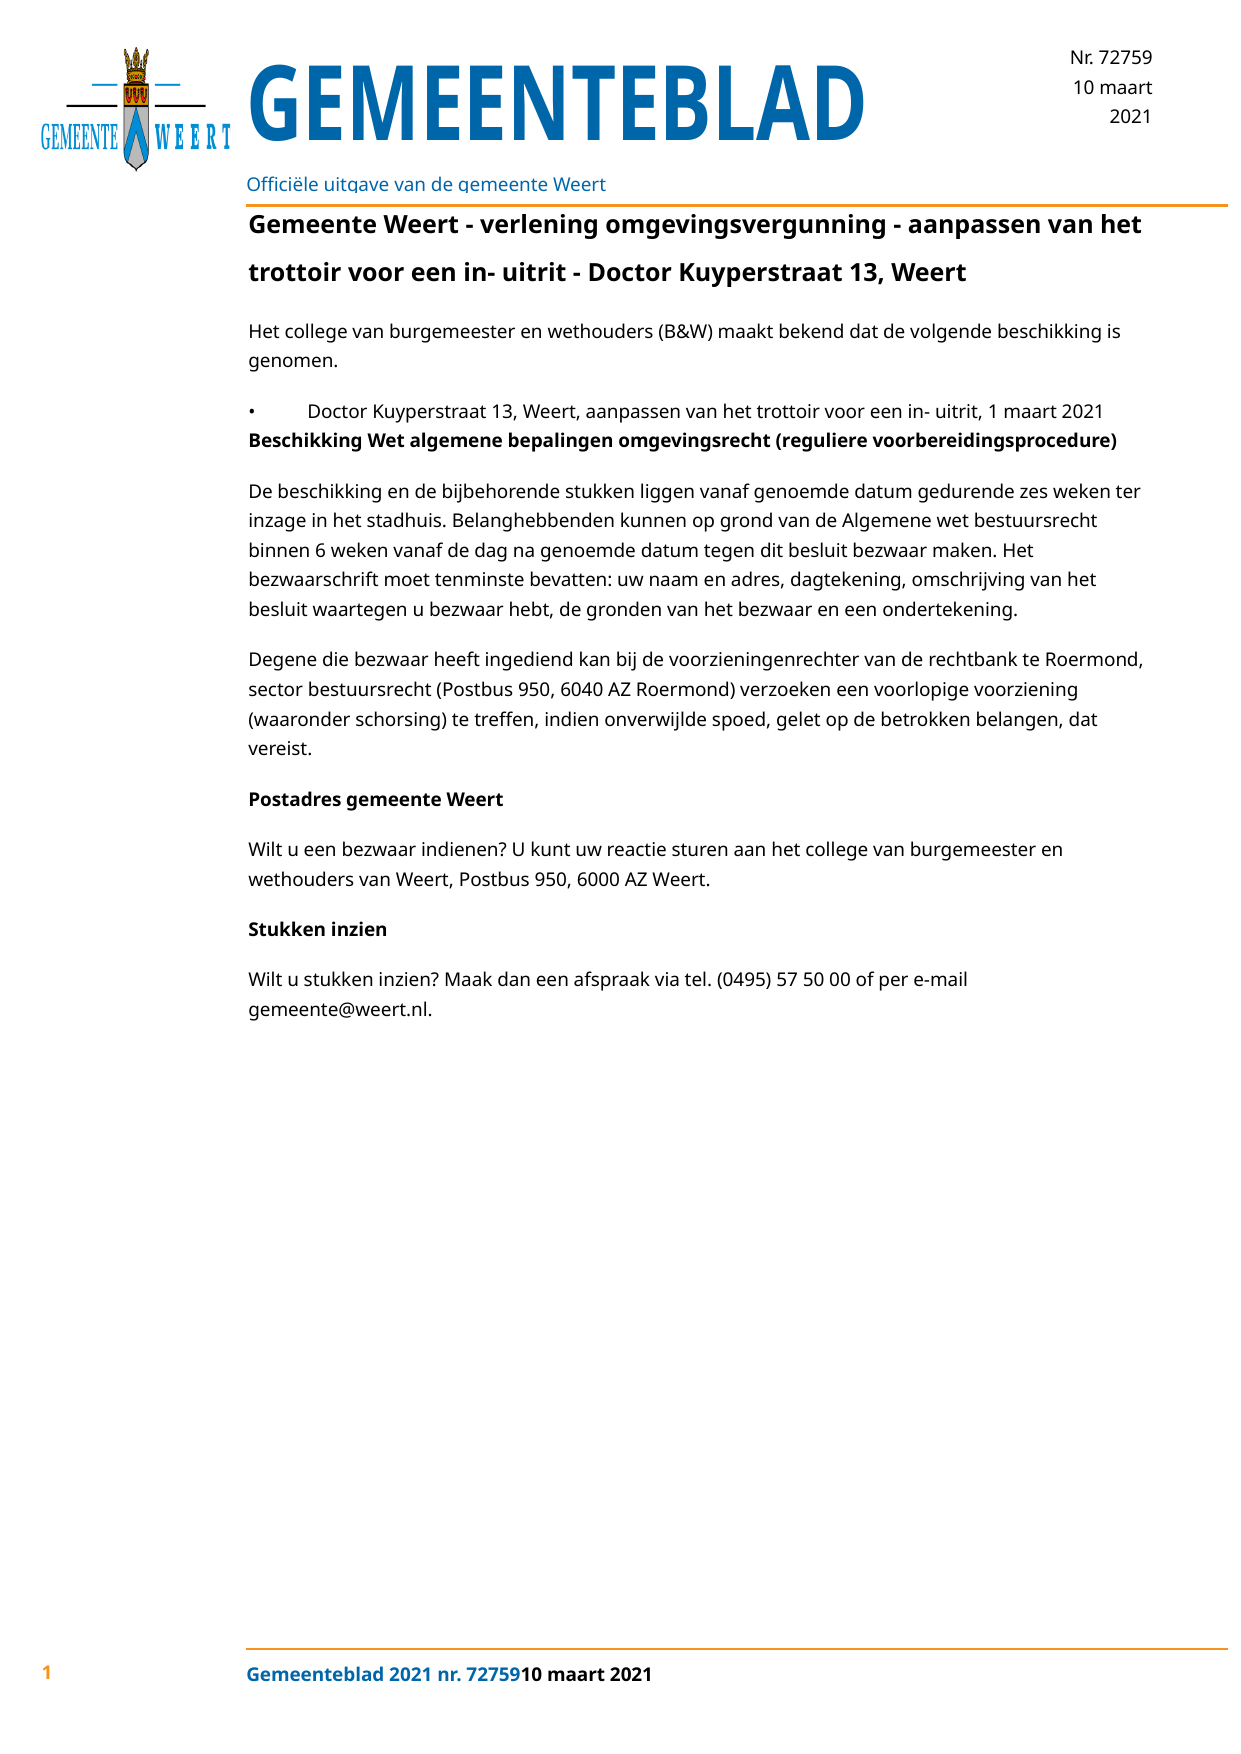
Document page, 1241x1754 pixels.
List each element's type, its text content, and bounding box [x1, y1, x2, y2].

text Degene die bezwaar heeft ingediend kan bij de voorzieningenrechter van de rechtbank te Roermond, sector bestuursrecht (Postbus 950, 6040 AZ Roermond) verzoeken een voorlopige voorziening (waaronder schorsing) te treffen, indien onverwijlde spoed, gelet op de betrokken belangen, dat vereist. [248, 647, 1152, 761]
picture [41, 47, 231, 172]
text Beschikking Wet algemene bepalingen omgevingsrecht (reguliere voorbereidingsprocedure) [248, 427, 1152, 453]
list Doctor Kuyperstraat 13, Weert, aanpassen van het trottoir voor een in- uitrit, 1 maart 2021 [248, 398, 1152, 424]
text De beschikking en de bijbehorende stukken liggen vanaf genoemde datum gedurende zes weken ter inzage in het stadhuis. Belanghebbenden kunnen op grond van de Algemene wet bestuursrecht binnen 6 weken vanaf de dag na genoemde datum tegen dit besluit bezwaar maken. Het bezwaarschrift moet tenminste bevatten: uw naam en adres, dagtekening, omschrijving van het besluit waartegen u bezwaar hebt, de gronden van het bezwaar en een ondertekening. [248, 478, 1152, 622]
text Het college van burgemeester en wethouders (B&W) maakt bekend dat de volgende beschikking is genomen. [248, 318, 1152, 373]
text Wilt u een bezwaar indienen? U kunt uw reactie sturen aan het college van burgemeester en wethouders van Weert, Postbus 950, 6000 AZ Weert. [248, 836, 1152, 892]
text Postadres gemeente Weert [248, 786, 1152, 812]
text Wilt u stukken inzien? Maak dan een afspraak via tel. (0495) 57 50 00 of per e-mail gemeente@weert.nl. [248, 967, 1152, 1022]
text Gemeente Weert - verlening omgevingsvergunning - aanpassen van het trottoir voor een in- uitrit - Doctor Kuyperstraat 13, Weert [248, 207, 1152, 288]
text Stukken inzien [248, 916, 1152, 942]
